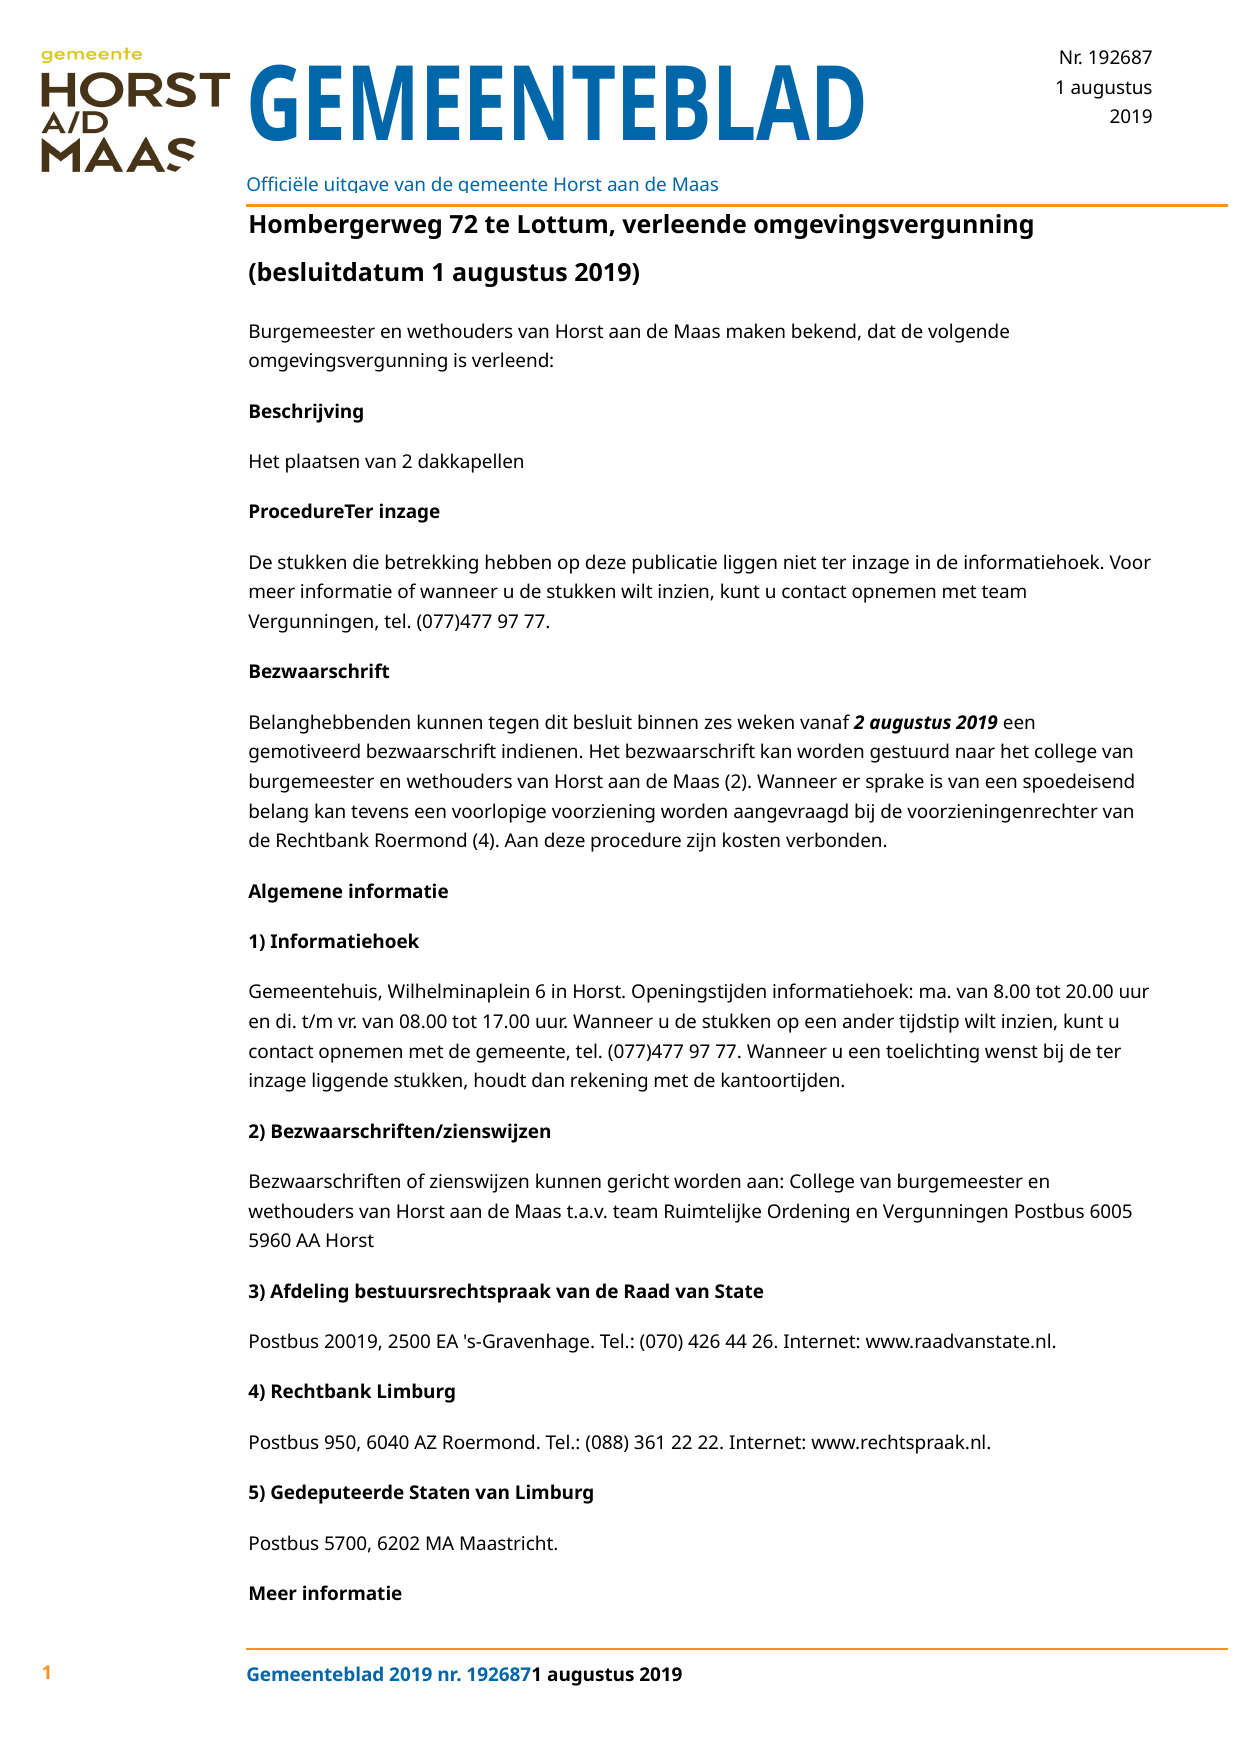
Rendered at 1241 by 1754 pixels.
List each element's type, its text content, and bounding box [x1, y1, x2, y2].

text 4) Rechtbank Limburg [248, 1379, 1152, 1404]
text Burgemeester en wethouders van Horst aan de Maas maken bekend, dat de volgende omgevingsvergunning is verleend: [248, 318, 1152, 373]
text Hombergerweg 72 te Lottum, verleende omgevingsvergunning (besluitdatum 1 augustus 2019) [248, 207, 1152, 288]
text Meer informatie [248, 1580, 1152, 1606]
text Beschrijving [248, 398, 1152, 424]
text 5) Gedeputeerde Staten van Limburg [248, 1479, 1152, 1505]
text 3) Afdeling bestuursrechtspraak van de Raad van State [248, 1278, 1152, 1304]
text Postbus 950, 6040 AZ Roermond. Tel.: (088) 361 22 22. Internet: www.rechtspraak.nl. [248, 1429, 1152, 1455]
text Postbus 20019, 2500 EA 's-Gravenhage. Tel.: (070) 426 44 26. Internet: www.raadvanstate.nl. [248, 1328, 1152, 1354]
text Bezwaarschrift [248, 659, 1152, 684]
text Postbus 5700, 6202 MA Maastricht. [248, 1530, 1152, 1556]
text 2) Bezwaarschriften/zienswijzen [248, 1118, 1152, 1144]
text Het plaatsen van 2 dakkapellen [248, 448, 1152, 474]
text ProcedureTer inzage [248, 499, 1152, 524]
text Algemene informatie [248, 878, 1152, 904]
text De stukken die betrekking hebben op deze publicatie liggen niet ter inzage in de informatiehoek. Voor meer informatie of wanneer u de stukken wilt inzien, kunt u contact opnemen met team Vergunningen, tel. (077)477 97 77. [248, 549, 1152, 634]
text Bezwaarschriften of zienswijzen kunnen gericht worden aan: College van burgemeester en wethouders van Horst aan de Maas t.a.v. team Ruimtelijke Ordening en Vergunningen Postbus 6005 5960 AA Horst [248, 1168, 1152, 1253]
text Gemeentehuis, Wilhelminaplein 6 in Horst. Openingstijden informatiehoek: ma. van 8.00 tot 20.00 uur en di. t/m vr. van 08.00 tot 17.00 uur. Wanneer u de stukken op een ander tijdstip wilt inzien, kunt u contact opnemen met de gemeente, tel. (077)477 97 77. Wanneer u een toelichting wenst bij de ter inzage liggende stukken, houdt dan rekening met de kantoortijden. [248, 979, 1152, 1093]
text Belanghebbenden kunnen tegen dit besluit binnen zes weken vanaf 2 augustus 2019 een gemotiveerd bezwaarschrift indienen. Het bezwaarschrift kan worden gestuurd naar het college van burgemeester en wethouders van Horst aan de Maas (2). Wanneer er sprake is van een spoedeisend belang kan tevens een voorlopige voorziening worden aangevraagd bij de voorzieningenrechter van de Rechtbank Roermond (4). Aan deze procedure zijn kosten verbonden. [248, 709, 1152, 853]
picture [41, 47, 231, 172]
text 1) Informatiehoek [248, 928, 1152, 954]
